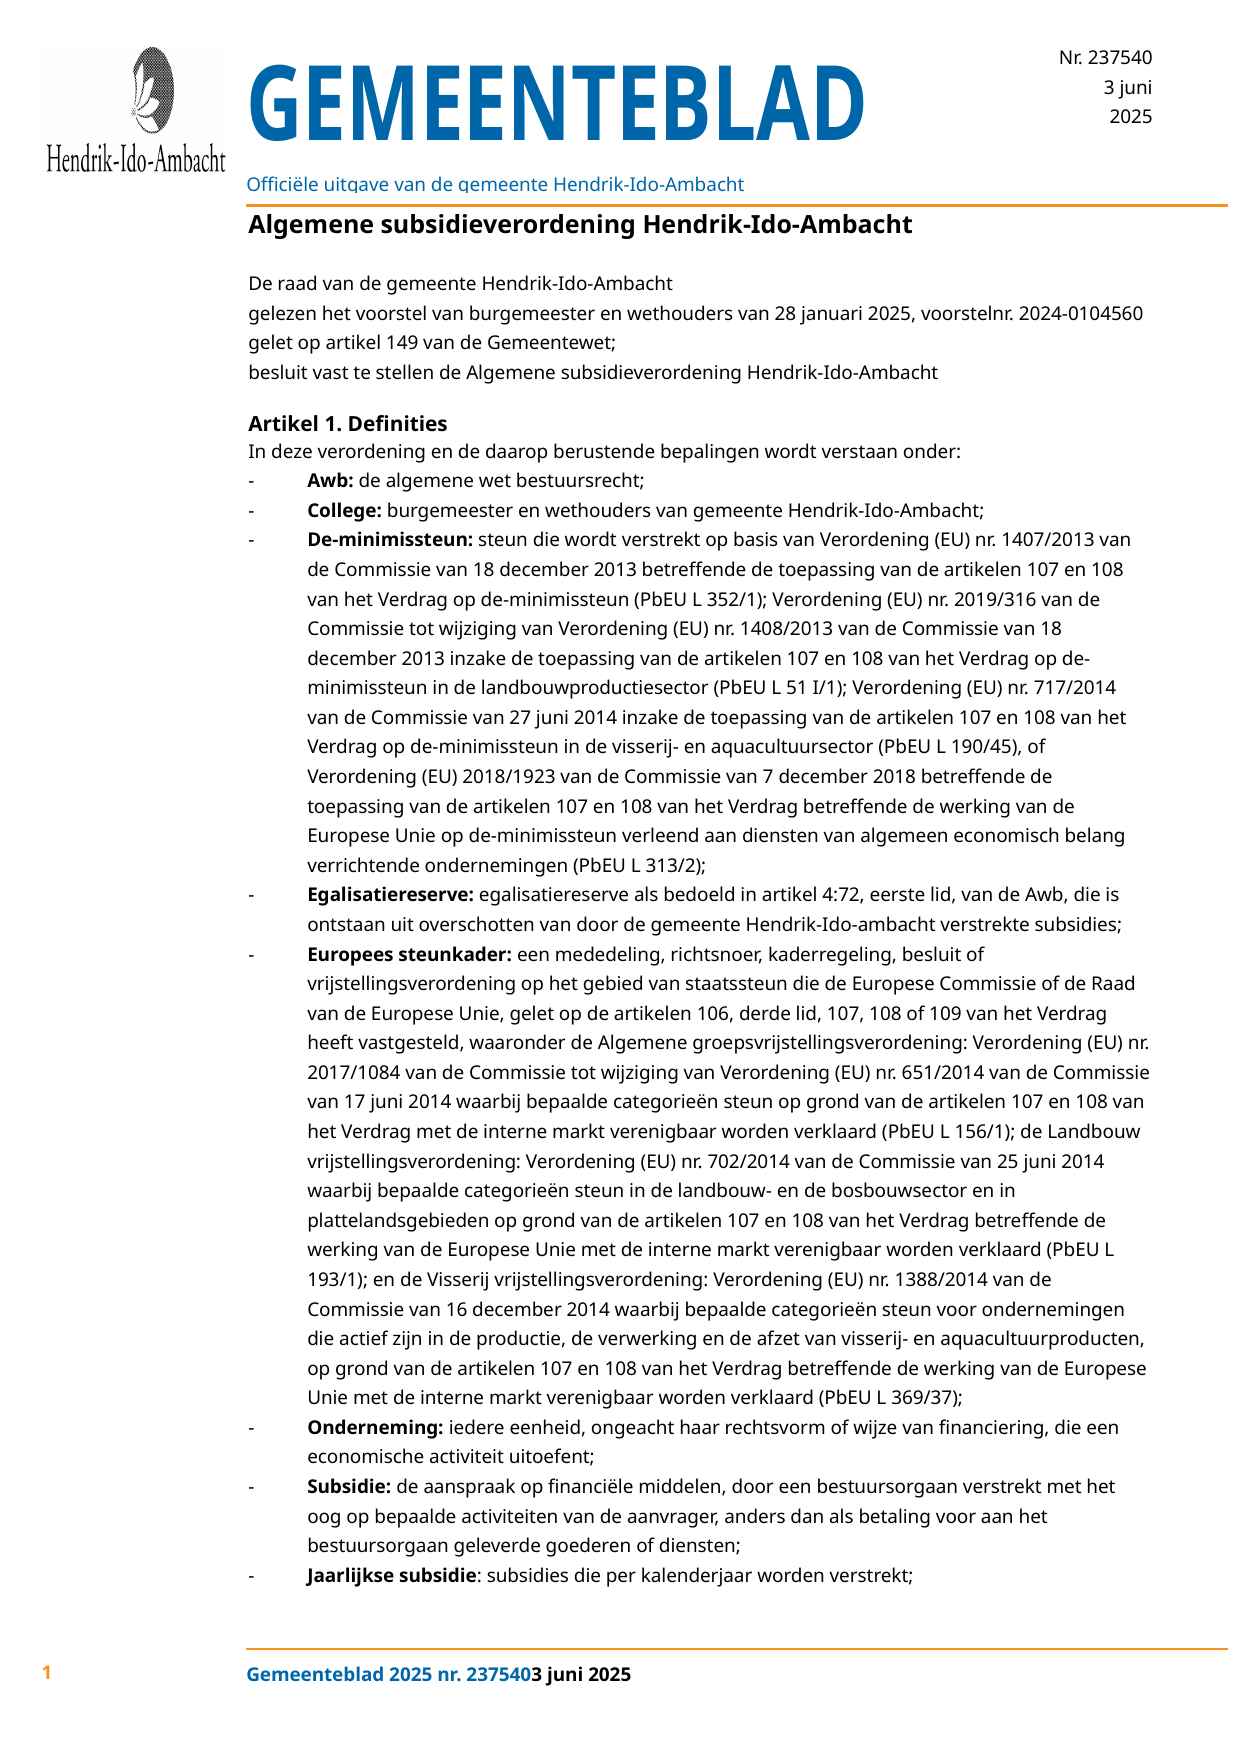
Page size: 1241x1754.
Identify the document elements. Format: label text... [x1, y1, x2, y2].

text Artikel 1. Definities [248, 409, 1152, 438]
list College: burgemeester en wethouders van gemeente Hendrik-Ido-Ambacht; [248, 497, 1152, 523]
text gelezen het voorstel van burgemeester en wethouders van 28 januari 2025, voorstelnr. 2024-0104560 [248, 300, 1152, 326]
text De raad van de gemeente Hendrik-Ido-Ambacht [248, 270, 1152, 296]
list Egalisatiereserve: egalisatiereserve als bedoeld in artikel 4:72, eerste lid, van de Awb, die is ontstaan uit overschotten van door de gemeente Hendrik-Ido-ambacht verstrekte subsidies; [248, 882, 1152, 937]
list Europees steunkader: een mededeling, richtsnoer, kaderregeling, besluit of vrijstellingsverordening op het gebied van staatssteun die de Europese Commissie of de Raad van de Europese Unie, gelet op de artikelen 106, derde lid, 107, 108 of 109 van het Verdrag heeft vastgesteld, waaronder de Algemene groepsvrijstellingsverordening: Verordening (EU) nr. 2017/1084 van de Commissie tot wijziging van Verordening (EU) nr. 651/2014 van de Commissie van 17 juni 2014 waarbij bepaalde categorieën steun op grond van de artikelen 107 en 108 van het Verdrag met de interne markt verenigbaar worden verklaard (PbEU L 156/1); de Landbouw vrijstellingsverordening: Verordening (EU) nr. 702/2014 van de Commissie van 25 juni 2014 waarbij bepaalde categorieën steun in de landbouw- en de bosbouwsector en in plattelandsgebieden op grond van de artikelen 107 en 108 van het Verdrag betreffende de werking van de Europese Unie met de interne markt verenigbaar worden verklaard (PbEU L 193/1); en de Visserij vrijstellingsverordening: Verordening (EU) nr. 1388/2014 van de Commissie van 16 december 2014 waarbij bepaalde categorieën steun voor ondernemingen die actief zijn in de productie, de verwerking en de afzet van visserij- en aquacultuurproducten, op grond van de artikelen 107 en 108 van het Verdrag betreffende de werking van de Europese Unie met de interne markt verenigbaar worden verklaard (PbEU L 369/37); [248, 941, 1152, 1410]
list Awb: de algemene wet bestuursrecht; [248, 467, 1152, 493]
list Jaarlijkse subsidie: subsidies die per kalenderjaar worden verstrekt; [248, 1562, 1152, 1588]
list Onderneming: iedere eenheid, ongeacht haar rechtsvorm of wijze van financiering, die een economische activiteit uitoefent; [248, 1414, 1152, 1469]
text besluit vast te stellen de Algemene subsidieverordening Hendrik-Ido-Ambacht [248, 359, 1152, 385]
text In deze verordening en de daarop berustende bepalingen wordt verstaan onder: [248, 438, 1152, 464]
text gelet op artikel 149 van de Gemeentewet; [248, 329, 1152, 355]
list Subsidie: de aanspraak op financiële middelen, door een bestuursorgaan verstrekt met het oog op bepaalde activiteiten van de aanvrager, anders dan als betaling voor aan het bestuursorgaan geleverde goederen of diensten; [248, 1473, 1152, 1558]
picture [41, 47, 231, 172]
text Algemene subsidieverordening Hendrik-Ido-Ambacht [248, 207, 1152, 241]
list De-minimissteun: steun die wordt verstrekt op basis van Verordening (EU) nr. 1407/2013 van de Commissie van 18 december 2013 betreffende de toepassing van de artikelen 107 en 108 van het Verdrag op de-minimissteun (PbEU L 352/1); Verordening (EU) nr. 2019/316 van de Commissie tot wijziging van Verordening (EU) nr. 1408/2013 van de Commissie van 18 december 2013 inzake de toepassing van de artikelen 107 en 108 van het Verdrag op de-minimissteun in de landbouwproductiesector (PbEU L 51 I/1); Verordening (EU) nr. 717/2014 van de Commissie van 27 juni 2014 inzake de toepassing van de artikelen 107 en 108 van het Verdrag op de-minimissteun in de visserij- en aquacultuursector (PbEU L 190/45), of Verordening (EU) 2018/1923 van de Commissie van 7 december 2018 betreffende de toepassing van de artikelen 107 en 108 van het Verdrag betreffende de werking van de Europese Unie op de-minimissteun verleend aan diensten van algemeen economisch belang verrichtende ondernemingen (PbEU L 313/2); [248, 527, 1152, 878]
